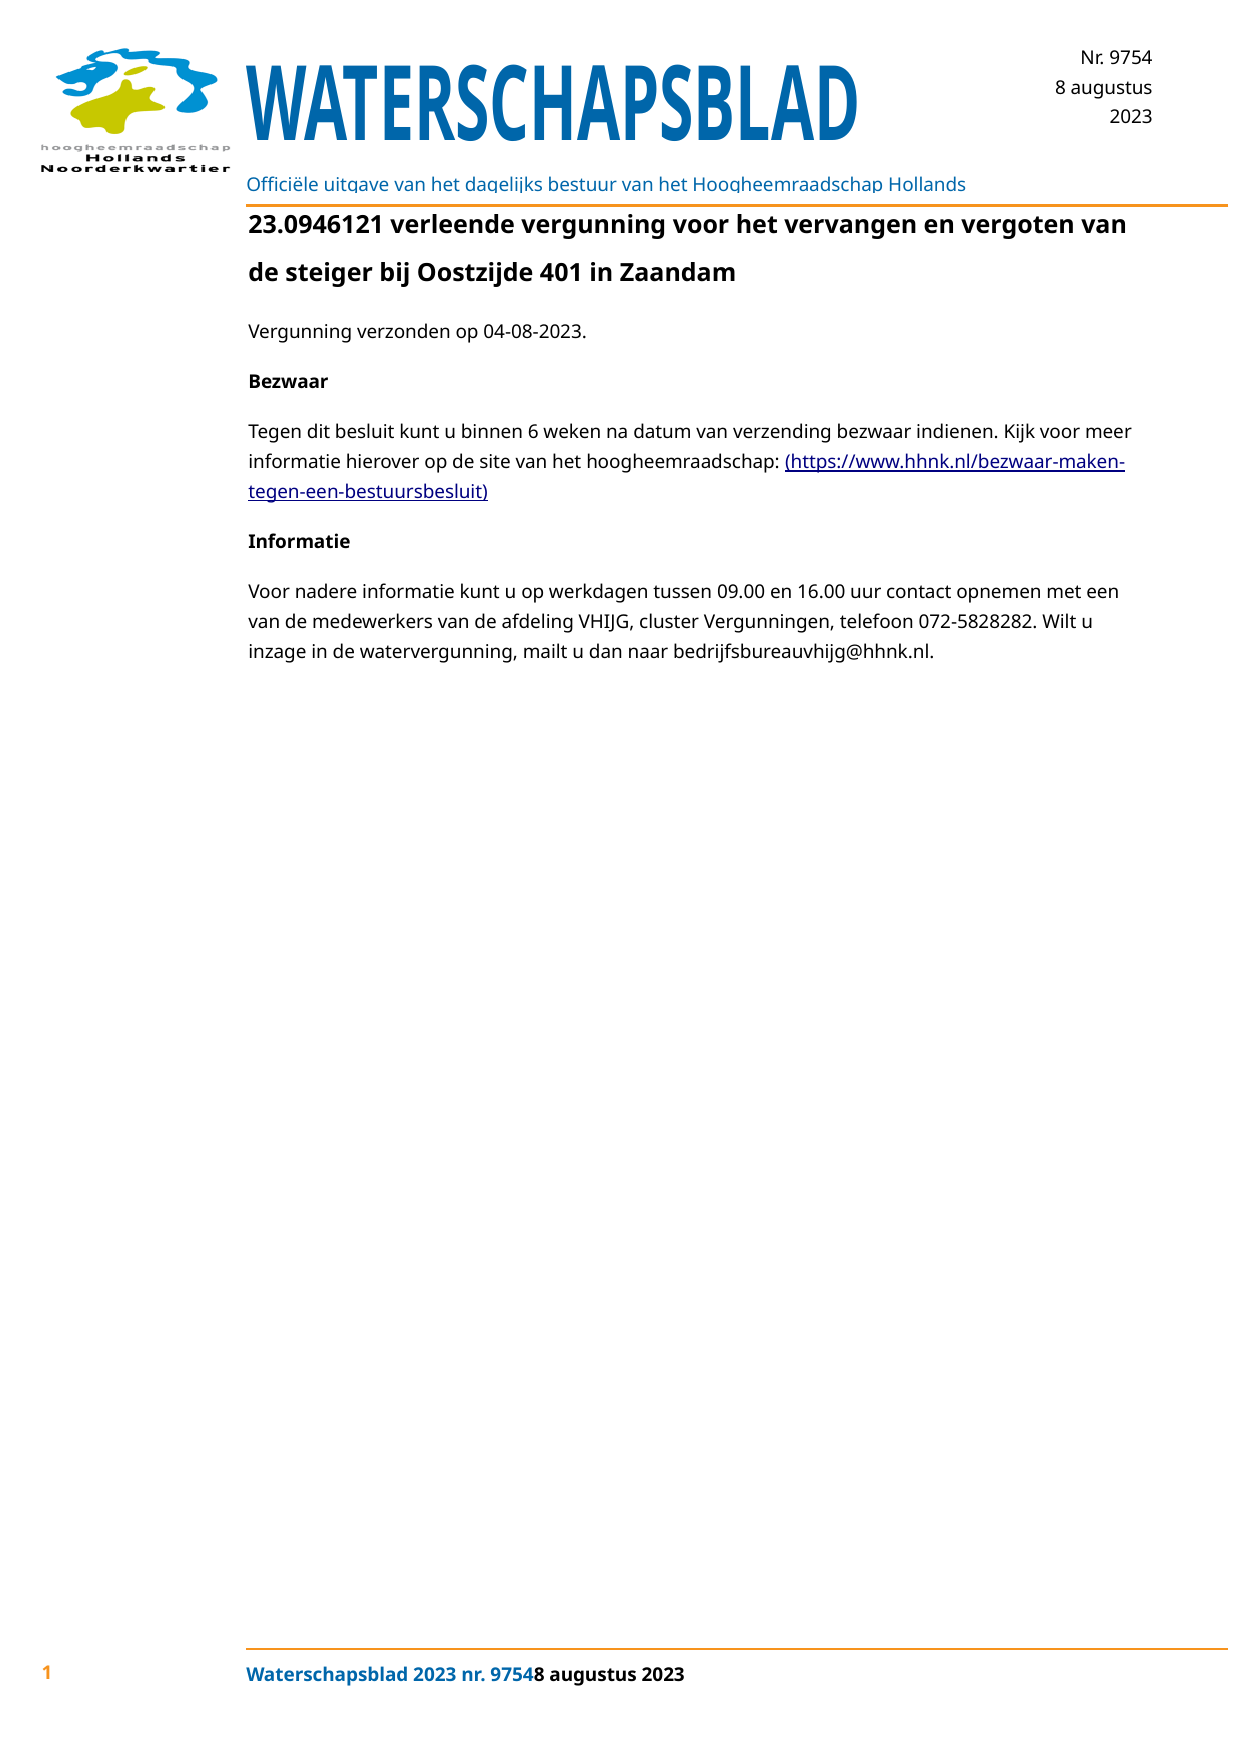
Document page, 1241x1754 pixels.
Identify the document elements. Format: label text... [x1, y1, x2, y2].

text Informatie [248, 528, 1152, 554]
text Vergunning verzonden op 04-08-2023. [248, 318, 1152, 344]
text Bezwaar [248, 368, 1152, 394]
text Tegen dit besluit kunt u binnen 6 weken na datum van verzending bezwaar indienen. Kijk voor meer informatie hierover op de site van het hoogheemraadschap: (https://www.hhnk.nl/bezwaar-maken-tegen-een-bestuursbesluit) [248, 419, 1152, 504]
text 23.0946121 verleende vergunning voor het vervangen en vergoten van de steiger bij Oostzijde 401 in Zaandam [248, 207, 1152, 288]
text Voor nadere informatie kunt u op werkdagen tussen 09.00 en 16.00 uur contact opnemen met een van de medewerkers van de afdeling VHIJG, cluster Vergunningen, telefoon 072-5828282. Wilt u inzage in de watervergunning, mailt u dan naar bedrijfsbureauvhijg@hhnk.nl. [248, 579, 1152, 664]
picture [41, 47, 231, 172]
